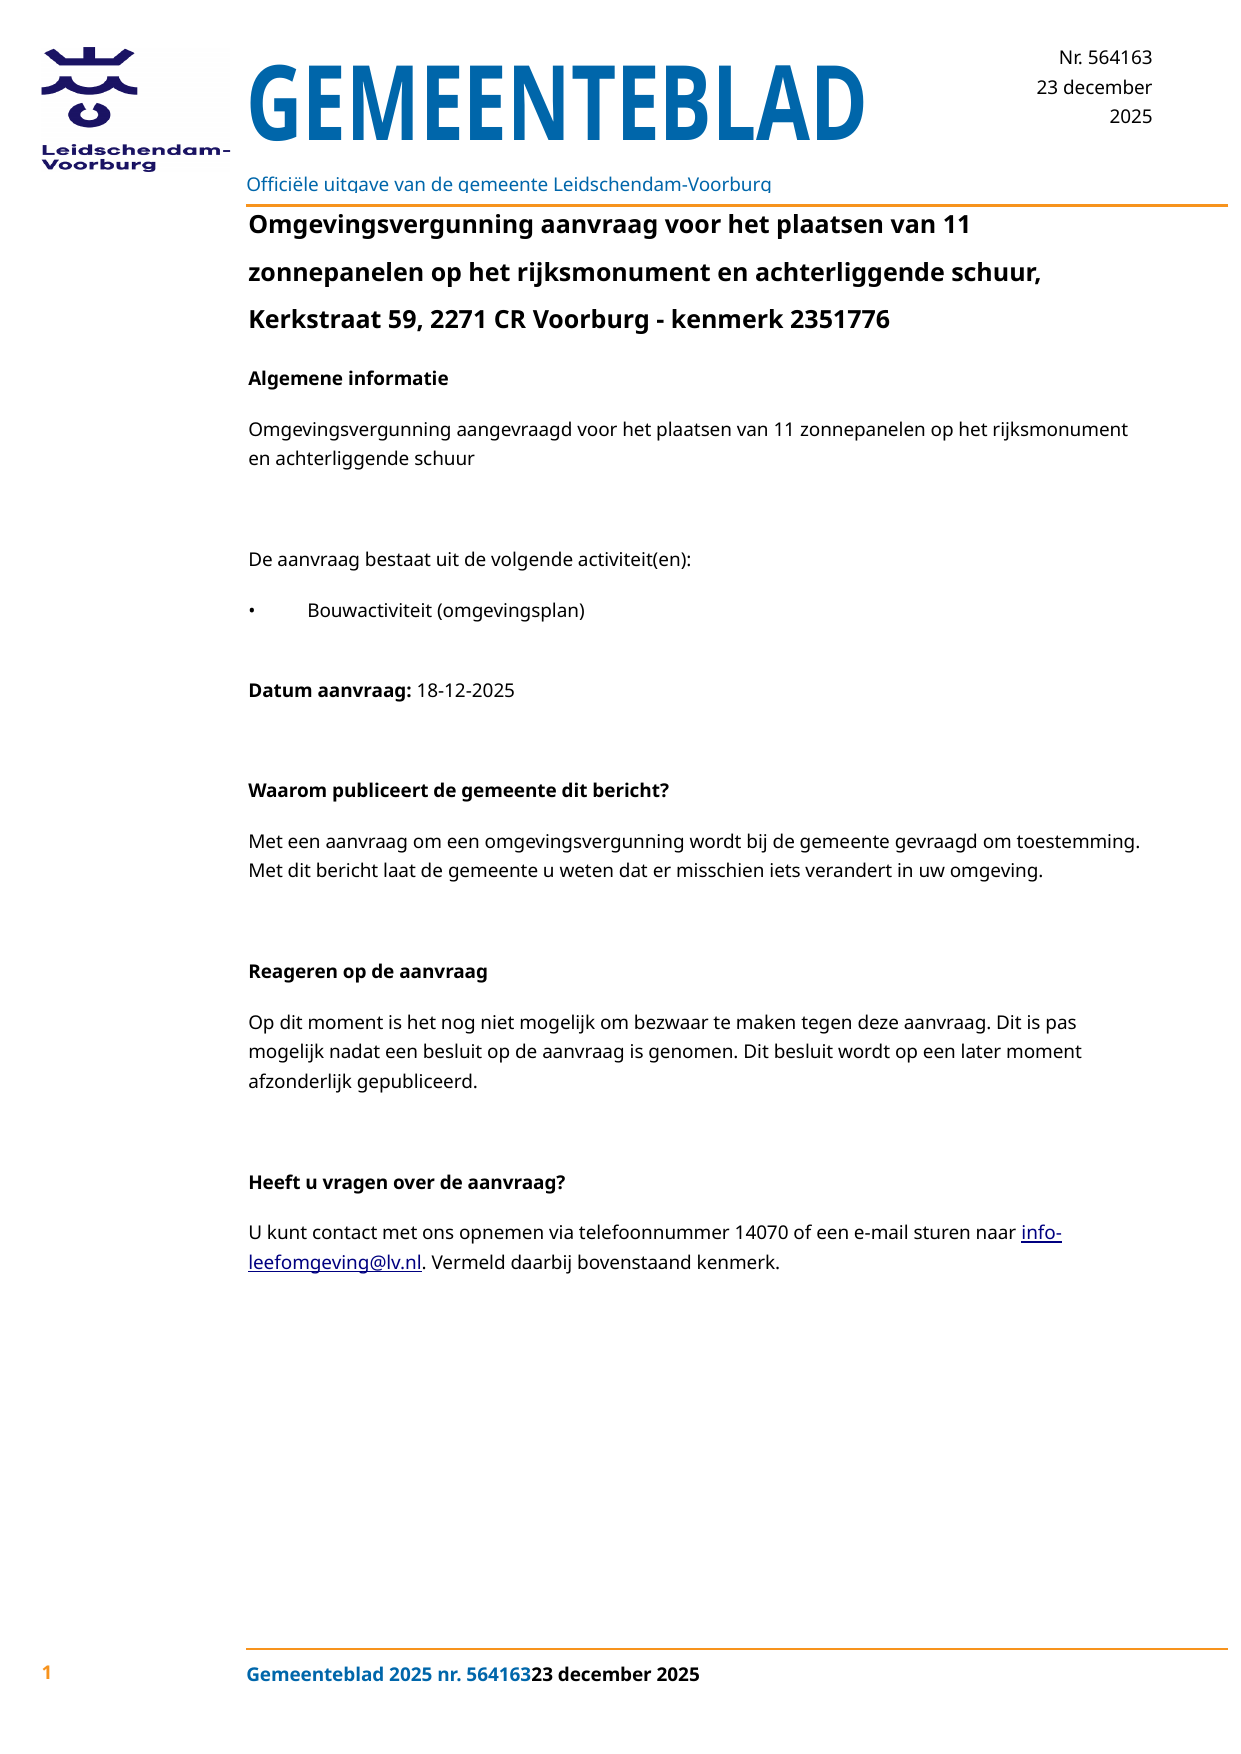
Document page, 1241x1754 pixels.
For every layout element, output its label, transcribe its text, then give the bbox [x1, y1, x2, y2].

text Datum aanvraag: 18-12-2025 [248, 677, 1152, 702]
text De aanvraag bestaat uit de volgende activiteit(en): [248, 546, 1152, 572]
picture [41, 47, 231, 172]
text Reageren op de aanvraag [248, 958, 1152, 984]
text Omgevingsvergunning aanvraag voor het plaatsen van 11 zonnepanelen op het rijksmonument en achterliggende schuur, Kerkstraat 59, 2271 CR Voorburg - kenmerk 2351776 [248, 207, 1152, 336]
text Omgevingsvergunning aangevraagd voor het plaatsen van 11 zonnepanelen op het rijksmonument en achterliggende schuur [248, 416, 1152, 471]
list Bouwactiviteit (omgevingsplan) [248, 597, 1152, 622]
text Met een aanvraag om een omgevingsvergunning wordt bij de gemeente gevraagd om toestemming. Met dit bericht laat de gemeente u weten dat er misschien iets verandert in uw omgeving. [248, 828, 1152, 883]
text Op dit moment is het nog niet mogelijk om bezwaar te maken tegen deze aanvraag. Dit is pas mogelijk nadat een besluit op de aanvraag is genomen. Dit besluit wordt op een later moment afzonderlijk gepubliceerd. [248, 1009, 1152, 1094]
text Heeft u vragen over de aanvraag? [248, 1169, 1152, 1194]
text Waarom publiceert de gemeente dit bericht? [248, 778, 1152, 803]
text U kunt contact met ons opnemen via telefoonnummer 14070 of een e-mail sturen naar info-leefomgeving@lv.nl. Vermeld daarbij bovenstaand kenmerk. [248, 1219, 1152, 1274]
text Algemene informatie [248, 366, 1152, 391]
